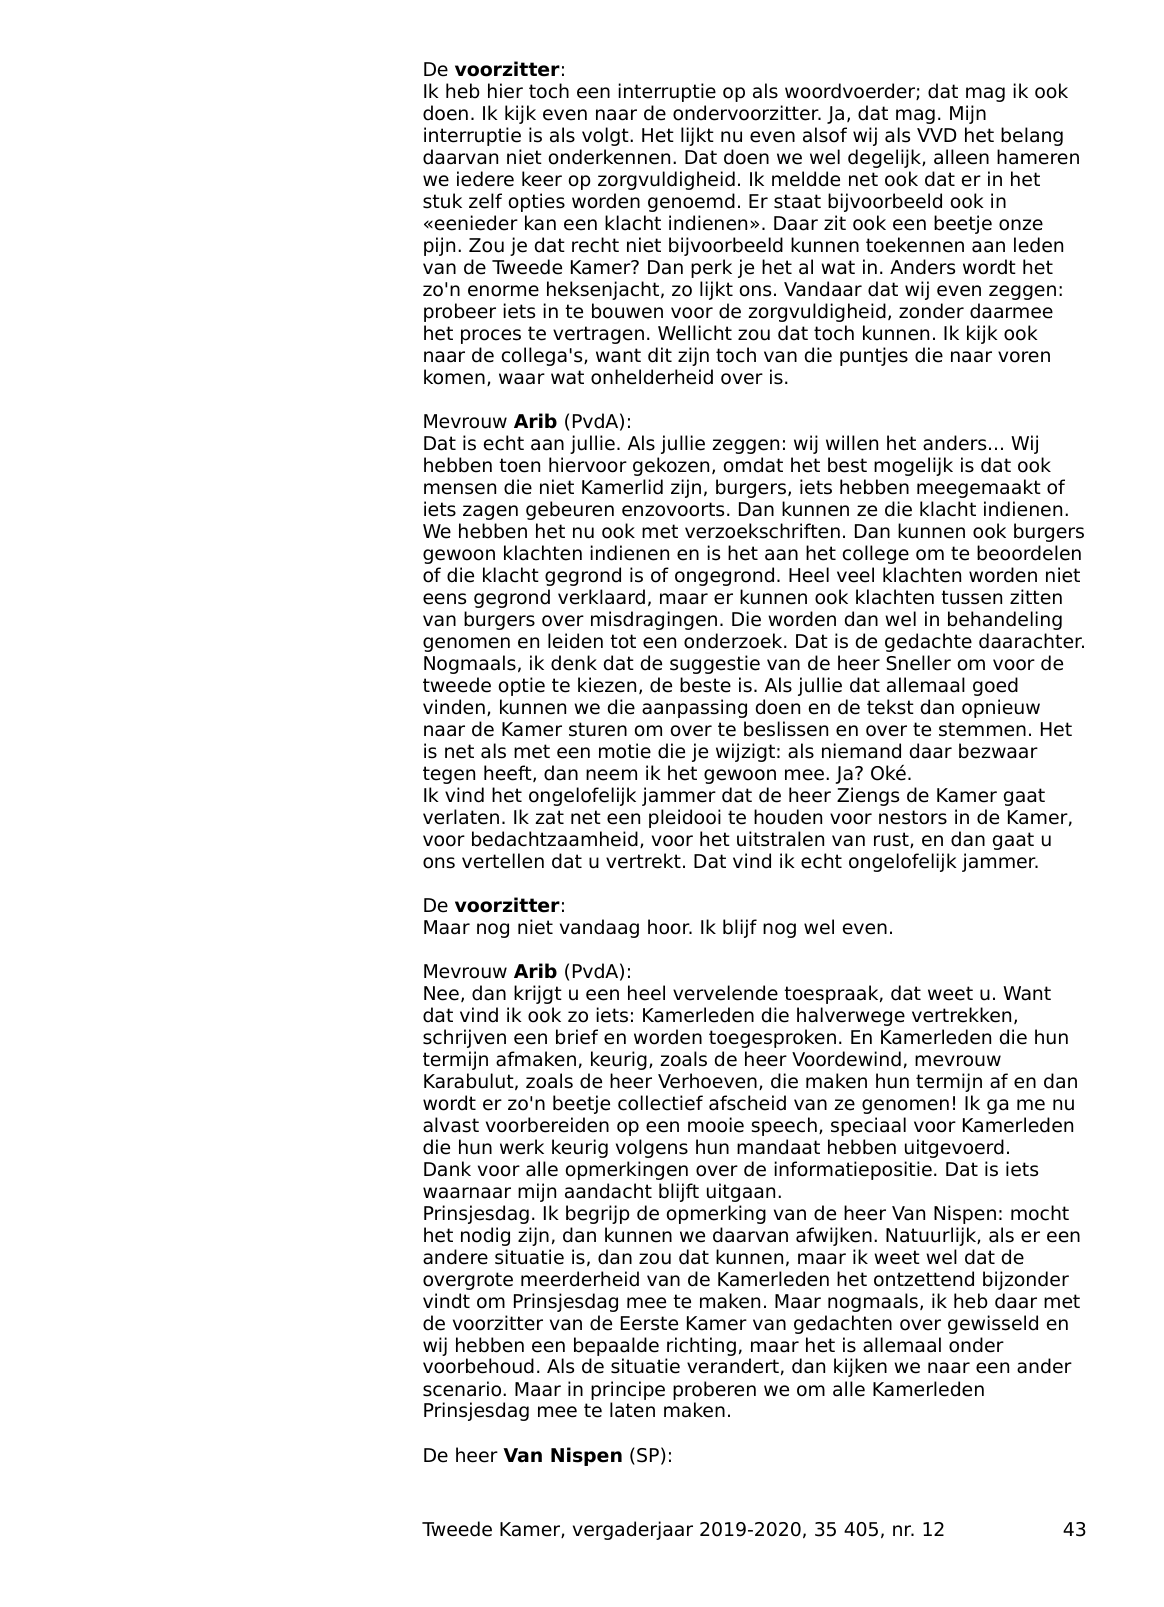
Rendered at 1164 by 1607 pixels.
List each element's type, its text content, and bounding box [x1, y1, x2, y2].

text Maar nog niet vandaag hoor. Ik blijf nog wel even. [422, 917, 1087, 939]
text Dank voor alle opmerkingen over de informatiepositie. Dat is iets waarnaar mijn aandacht blijft uitgaan. [422, 1159, 1087, 1203]
text De voorzitter: [422, 895, 1087, 917]
text Nee, dan krijgt u een heel vervelende toespraak, dat weet u. Want dat vind ik ook zo iets: Kamerleden die halverwege vertrekken, schrijven een brief en worden toegesproken. En Kamerleden die hun termijn afmaken, keurig, zoals de heer Voordewind, mevrouw Karabulut, zoals de heer Verhoeven, die maken hun termijn af en dan wordt er zo'n beetje collectief afscheid van ze genomen! Ik ga me nu alvast voorbereiden op een mooie speech, speciaal voor Kamerleden die hun werk keurig volgens hun mandaat hebben uitgevoerd. [422, 983, 1087, 1159]
text De heer Van Nispen (SP): [422, 1444, 1087, 1467]
text Prinsjesdag. Ik begrijp de opmerking van de heer Van Nispen: mocht het nodig zijn, dan kunnen we daarvan afwijken. Natuurlijk, als er een andere situatie is, dan zou dat kunnen, maar ik weet wel dat de overgrote meerderheid van de Kamerleden het ontzettend bijzonder vindt om Prinsjesdag mee te maken. Maar nogmaals, ik heb daar met de voorzitter van de Eerste Kamer van gedachten over gewisseld en wij hebben een bepaalde richting, maar het is allemaal onder voorbehoud. Als de situatie verandert, dan kijken we naar een ander scenario. Maar in principe proberen we om alle Kamerleden Prinsjesdag mee te laten maken. [422, 1203, 1087, 1422]
text Mevrouw Arib (PvdA): [422, 961, 1087, 983]
text De voorzitter: [422, 59, 1087, 81]
text Ik vind het ongelofelijk jammer dat de heer Ziengs de Kamer gaat verlaten. Ik zat net een pleidooi te houden voor nestors in de Kamer, voor bedachtzaamheid, voor het uitstralen van rust, en dan gaat u ons vertellen dat u vertrekt. Dat vind ik echt ongelofelijk jammer. [422, 784, 1087, 872]
text Mevrouw Arib (PvdA): [422, 411, 1087, 433]
text Ik heb hier toch een interruptie op als woordvoerder; dat mag ik ook doen. Ik kijk even naar de ondervoorzitter. Ja, dat mag. Mijn interruptie is als volgt. Het lijkt nu even alsof wij als VVD het belang daarvan niet onderkennen. Dat doen we wel degelijk, alleen hameren we iedere keer op zorgvuldigheid. Ik meldde net ook dat er in het stuk zelf opties worden genoemd. Er staat bijvoorbeeld ook in «eenieder kan een klacht indienen». Daar zit ook een beetje onze pijn. Zou je dat recht niet bijvoorbeeld kunnen toekennen aan leden van de Tweede Kamer? Dan perk je het al wat in. Anders wordt het zo'n enorme heksenjacht, zo lijkt ons. Vandaar dat wij even zeggen: probeer iets in te bouwen voor de zorgvuldigheid, zonder daarmee het proces te vertragen. Wellicht zou dat toch kunnen. Ik kijk ook naar de collega's, want dit zijn toch van die puntjes die naar voren komen, waar wat onhelderheid over is. [422, 81, 1087, 389]
text Dat is echt aan jullie. Als jullie zeggen: wij willen het anders... Wij hebben toen hiervoor gekozen, omdat het best mogelijk is dat ook mensen die niet Kamerlid zijn, burgers, iets hebben meegemaakt of iets zagen gebeuren enzovoorts. Dan kunnen ze die klacht indienen. We hebben het nu ook met verzoekschriften. Dan kunnen ook burgers gewoon klachten indienen en is het aan het college om te beoordelen of die klacht gegrond is of ongegrond. Heel veel klachten worden niet eens gegrond verklaard, maar er kunnen ook klachten tussen zitten van burgers over misdragingen. Die worden dan wel in behandeling genomen en leiden tot een onderzoek. Dat is de gedachte daarachter. Nogmaals, ik denk dat de suggestie van de heer Sneller om voor de tweede optie te kiezen, de beste is. Als jullie dat allemaal goed vinden, kunnen we die aanpassing doen en de tekst dan opnieuw naar de Kamer sturen om over te beslissen en over te stemmen. Het is net als met een motie die je wijzigt: als niemand daar bezwaar tegen heeft, dan neem ik het gewoon mee. Ja? Oké. [422, 433, 1087, 784]
